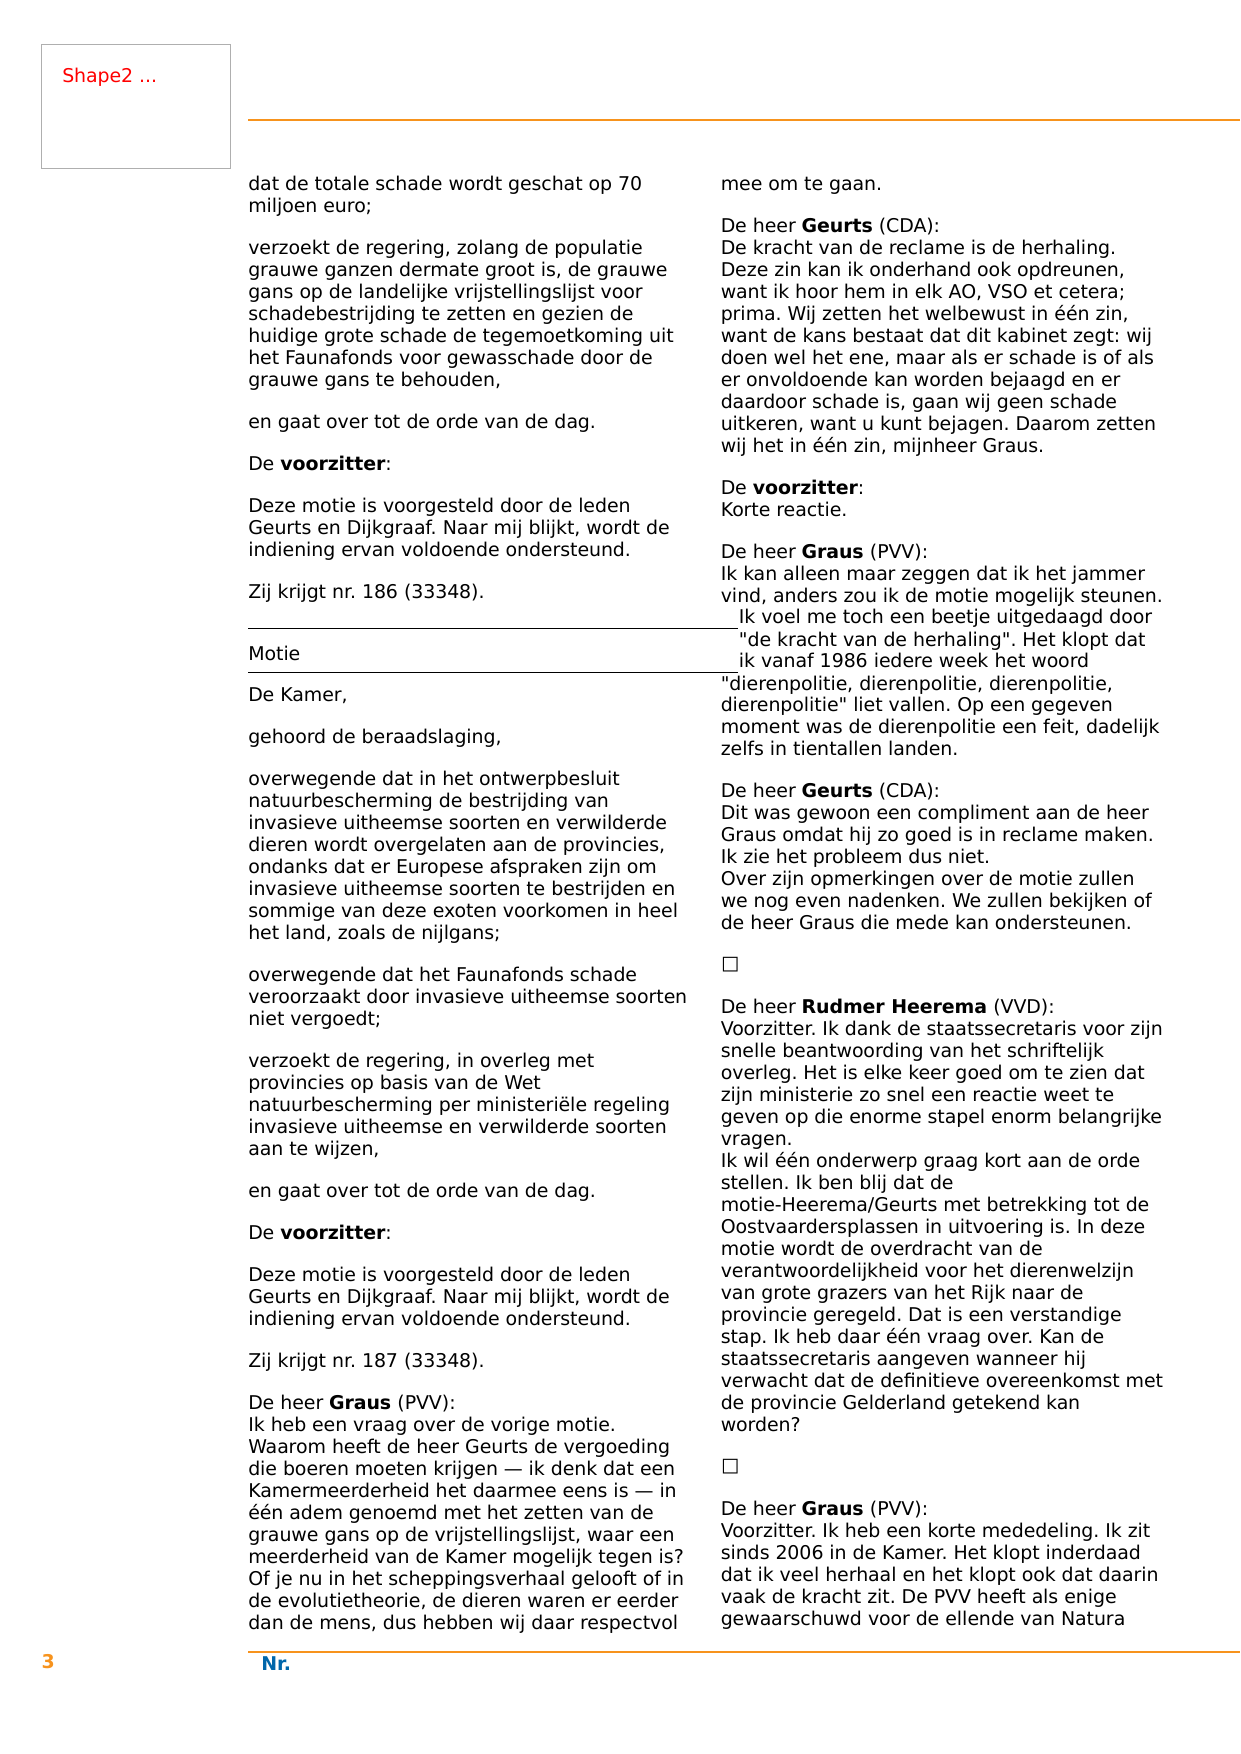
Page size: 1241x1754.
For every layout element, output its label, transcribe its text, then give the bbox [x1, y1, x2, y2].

text De heer Graus (PVV): [721, 541, 1163, 562]
text overwegende dat in het ontwerpbesluit natuurbescherming de bestrijding van invasieve uitheemse soorten en verwilderde dieren wordt overgelaten aan de provincies, ondanks dat er Europese afspraken zijn om invasieve uitheemse soorten te bestrijden en sommige van deze exoten voorkomen in heel het land, zoals de nijlgans; [248, 768, 691, 944]
text Zij krijgt nr. 186 (33348). [248, 581, 691, 602]
text dat de totale schade wordt geschat op 70 miljoen euro; [248, 173, 691, 217]
text Motie [248, 642, 691, 664]
text Ik heb een vraag over de vorige motie. Waarom heeft de heer Geurts de vergoeding die boeren moeten krijgen — ik denk dat een Kamermeerderheid het daarmee eens is — in één adem genoemd met het zetten van de grauwe gans op de vrijstellingslijst, waar een meerderheid van de Kamer mogelijk tegen is? Of je nu in het scheppingsverhaal gelooft of in de evolutietheorie, de dieren waren er eerder dan de mens, dus hebben wij daar respectvol [248, 1414, 691, 1634]
text De heer Graus (PVV): [248, 1392, 691, 1414]
text De voorzitter: [248, 453, 691, 474]
text Voorzitter. Ik dank de staatssecretaris voor zijn snelle beantwoording van het schriftelijk overleg. Het is elke keer goed om te zien dat zijn ministerie zo snel een reactie weet te geven op die enorme stapel enorm belangrijke vragen. [721, 1018, 1163, 1150]
text Ik wil één onderwerp graag kort aan de orde stellen. Ik ben blij dat de motie-Heerema/Geurts met betrekking tot de Oostvaardersplassen in uitvoering is. In deze motie wordt de overdracht van de verantwoordelijkheid voor het dierenwelzijn van grote grazers van het Rijk naar de provincie geregeld. Dat is een verstandige stap. Ik heb daar één vraag over. Kan de staatssecretaris aangeven wanneer hij verwacht dat de definitieve overeenkomst met de provincie Gelderland getekend kan worden? [721, 1150, 1163, 1436]
text De kracht van de reclame is de herhaling. Deze zin kan ik onderhand ook opdreunen, want ik hoor hem in elk AO, VSO et cetera; prima. Wij zetten het welbewust in één zin, want de kans bestaat dat dit kabinet zegt: wij doen wel het ene, maar als er schade is of als er onvoldoende kan worden bejaagd en er daardoor schade is, gaan wij geen schade uitkeren, want u kunt bejagen. Daarom zetten wij het in één zin, mijnheer Graus. [721, 237, 1163, 457]
text De heer Rudmer Heerema (VVD): [721, 996, 1163, 1018]
text en gaat over tot de orde van de dag. [248, 411, 691, 433]
text De heer Geurts (CDA): [721, 780, 1163, 802]
text verzoekt de regering, zolang de populatie grauwe ganzen dermate groot is, de grauwe gans op de landelijke vrijstellingslijst voor schadebestrijding te zetten en gezien de huidige grote schade de tegemoetkoming uit het Faunafonds voor gewasschade door de grauwe gans te behouden, [248, 237, 691, 391]
text mee om te gaan. [721, 173, 1163, 195]
text De voorzitter: [248, 1222, 691, 1244]
text Over zijn opmerkingen over de motie zullen we nog even nadenken. We zullen bekijken of de heer Graus die mede kan ondersteunen. [721, 868, 1163, 934]
text ⬜ [721, 1456, 1163, 1478]
text overwegende dat het Faunafonds schade veroorzaakt door invasieve uitheemse soorten niet vergoedt; [248, 964, 691, 1030]
text Ik kan alleen maar zeggen dat ik het jammer vind, anders zou ik de motie mogelijk steunen. Ik voel me toch een beetje uitgedaagd door "de kracht van de herhaling". Het klopt dat ik vanaf 1986 iedere week het woord "dierenpolitie, dierenpolitie, dierenpolitie, dierenpolitie" liet vallen. Op een gegeven moment was de dierenpolitie een feit, dadelijk zelfs in tientallen landen. [721, 562, 1163, 760]
text Voorzitter. Ik heb een korte mededeling. Ik zit sinds 2006 in de Kamer. Het klopt inderdaad dat ik veel herhaal en het klopt ook dat daarin vaak de kracht zit. De PVV heeft als enige gewaarschuwd voor de ellende van Natura [721, 1520, 1163, 1629]
text De heer Geurts (CDA): [721, 215, 1163, 237]
text verzoekt de regering, in overleg met provincies op basis van de Wet natuurbescherming per ministeriële regeling invasieve uitheemse en verwilderde soorten aan te wijzen, [248, 1050, 691, 1160]
text Deze motie is voorgesteld door de leden Geurts en Dijkgraaf. Naar mij blijkt, wordt de indiening ervan voldoende ondersteund. [248, 1264, 691, 1330]
text Dit was gewoon een compliment aan de heer Graus omdat hij zo goed is in reclame maken. Ik zie het probleem dus niet. [721, 802, 1163, 868]
text De voorzitter: [721, 477, 1163, 498]
text Korte reactie. [721, 498, 1163, 521]
text Zij krijgt nr. 187 (33348). [248, 1350, 691, 1372]
text ⬜ [721, 954, 1163, 976]
text De Kamer, [248, 684, 691, 706]
text gehoord de beraadslaging, [248, 726, 691, 748]
text en gaat over tot de orde van de dag. [248, 1180, 691, 1202]
text Deze motie is voorgesteld door de leden Geurts en Dijkgraaf. Naar mij blijkt, wordt de indiening ervan voldoende ondersteund. [248, 494, 691, 561]
text De heer Graus (PVV): [721, 1498, 1163, 1520]
